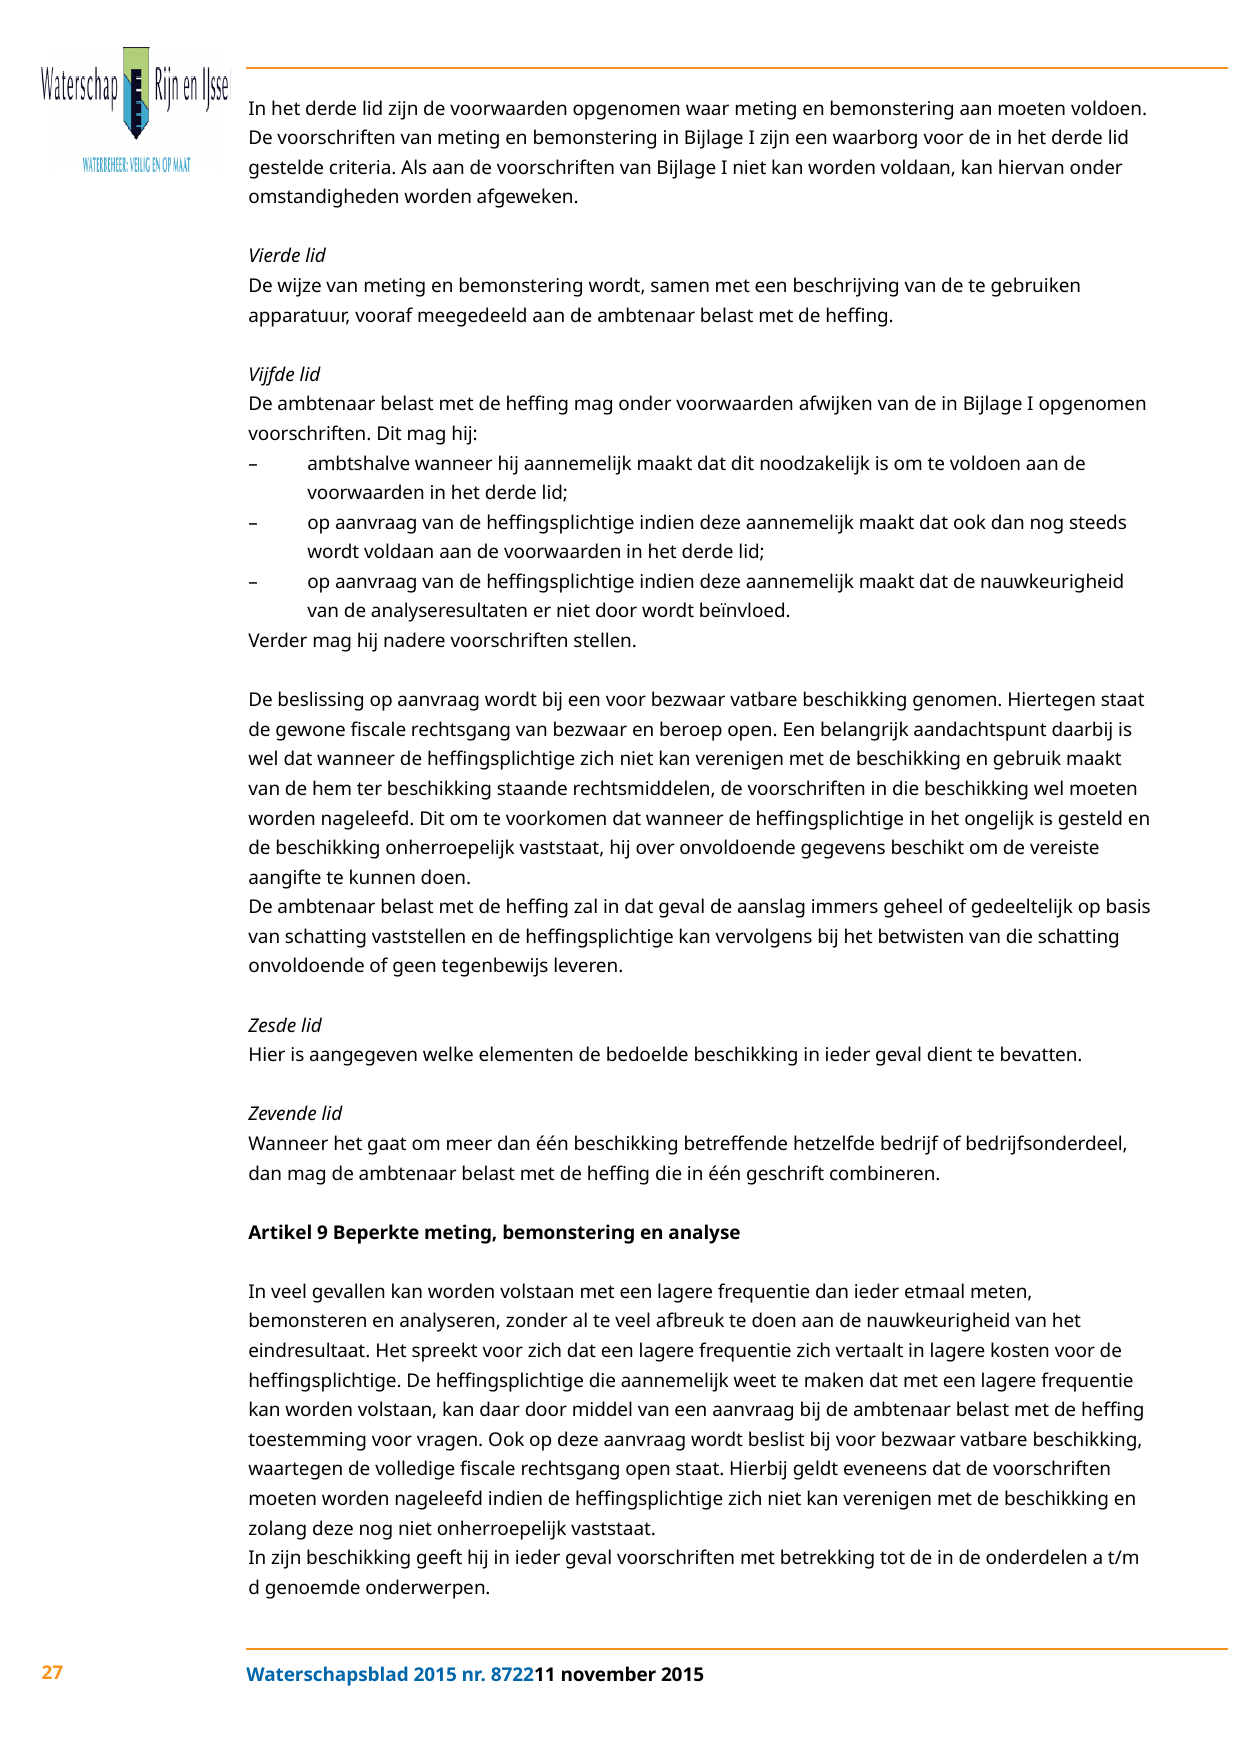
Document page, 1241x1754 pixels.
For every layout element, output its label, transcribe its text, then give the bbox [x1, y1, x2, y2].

list op aanvraag van de heffingsplichtige indien deze aannemelijk maakt dat ook dan nog steeds wordt voldaan aan de voorwaarden in het derde lid; [248, 509, 1152, 564]
text De ambtenaar belast met de heffing mag onder voorwaarden afwijken van de in Bijlage I opgenomen voorschriften. Dit mag hij: [248, 391, 1152, 446]
text Vierde lid [248, 243, 1152, 268]
text Wanneer het gaat om meer dan één beschikking betreffende hetzelfde bedrijf of bedrijfsonderdeel, dan mag de ambtenaar belast met de heffing die in één geschrift combineren. [248, 1130, 1152, 1186]
list ambtshalve wanneer hij aannemelijk maakt dat dit noodzakelijk is om te voldoen aan de voorwaarden in het derde lid; [248, 450, 1152, 505]
text In het derde lid zijn de voorwaarden opgenomen waar meting en bemonstering aan moeten voldoen. De voorschriften van meting en bemonstering in Bijlage I zijn een waarborg voor de in het derde lid gestelde criteria. Als aan de voorschriften van Bijlage I niet kan worden voldaan, kan hiervan onder omstandigheden worden afgeweken. [248, 95, 1152, 209]
text Zevende lid [248, 1101, 1152, 1126]
text Zesde lid [248, 1012, 1152, 1038]
text De ambtenaar belast met de heffing zal in dat geval de aanslag immers geheel of gedeeltelijk op basis van schatting vaststellen en de heffingsplichtige kan vervolgens bij het betwisten van die schatting onvoldoende of geen tegenbewijs leveren. [248, 893, 1152, 978]
text In zijn beschikking geeft hij in ieder geval voorschriften met betrekking tot de in de onderdelen a t/m d genoemde onderwerpen. [248, 1544, 1152, 1600]
text Vijfde lid [248, 361, 1152, 387]
text Artikel 9 Beperkte meting, bemonstering en analyse [248, 1219, 1152, 1245]
text In veel gevallen kan worden volstaan met een lagere frequentie dan ieder etmaal meten, bemonsteren en analyseren, zonder al te veel afbreuk te doen aan de nauwkeurigheid van het eindresultaat. Het spreekt voor zich dat een lagere frequentie zich vertaalt in lagere kosten voor de heffingsplichtige. De heffingsplichtige die aannemelijk weet te maken dat met een lagere frequentie kan worden volstaan, kan daar door middel van een aanvraag bij de ambtenaar belast met de heffing toestemming voor vragen. Ook op deze aanvraag wordt beslist bij voor bezwaar vatbare beschikking, waartegen de volledige fiscale rechtsgang open staat. Hierbij geldt eveneens dat de voorschriften moeten worden nageleefd indien de heffingsplichtige zich niet kan verenigen met de beschikking en zolang deze nog niet onherroepelijk vaststaat. [248, 1278, 1152, 1541]
list op aanvraag van de heffingsplichtige indien deze aannemelijk maakt dat de nauwkeurigheid van de analyseresultaten er niet door wordt beïnvloed. [248, 568, 1152, 623]
text De beslissing op aanvraag wordt bij een voor bezwaar vatbare beschikking genomen. Hiertegen staat de gewone fiscale rechtsgang van bezwaar en beroep open. Een belangrijk aandachtspunt daarbij is wel dat wanneer de heffingsplichtige zich niet kan verenigen met de beschikking en gebruik maakt van de hem ter beschikking staande rechtsmiddelen, de voorschriften in die beschikking wel moeten worden nageleefd. Dit om te voorkomen dat wanneer de heffingsplichtige in het ongelijk is gesteld en de beschikking onherroepelijk vaststaat, hij over onvoldoende gegevens beschikt om de vereiste aangifte te kunnen doen. [248, 686, 1152, 890]
text Hier is aangegeven welke elementen de bedoelde beschikking in ieder geval dient te bevatten. [248, 1041, 1152, 1067]
text Verder mag hij nadere voorschriften stellen. [248, 627, 1152, 653]
text De wijze van meting en bemonstering wordt, samen met een beschrijving van de te gebruiken apparatuur, vooraf meegedeeld aan de ambtenaar belast met de heffing. [248, 272, 1152, 328]
picture [41, 47, 231, 172]
